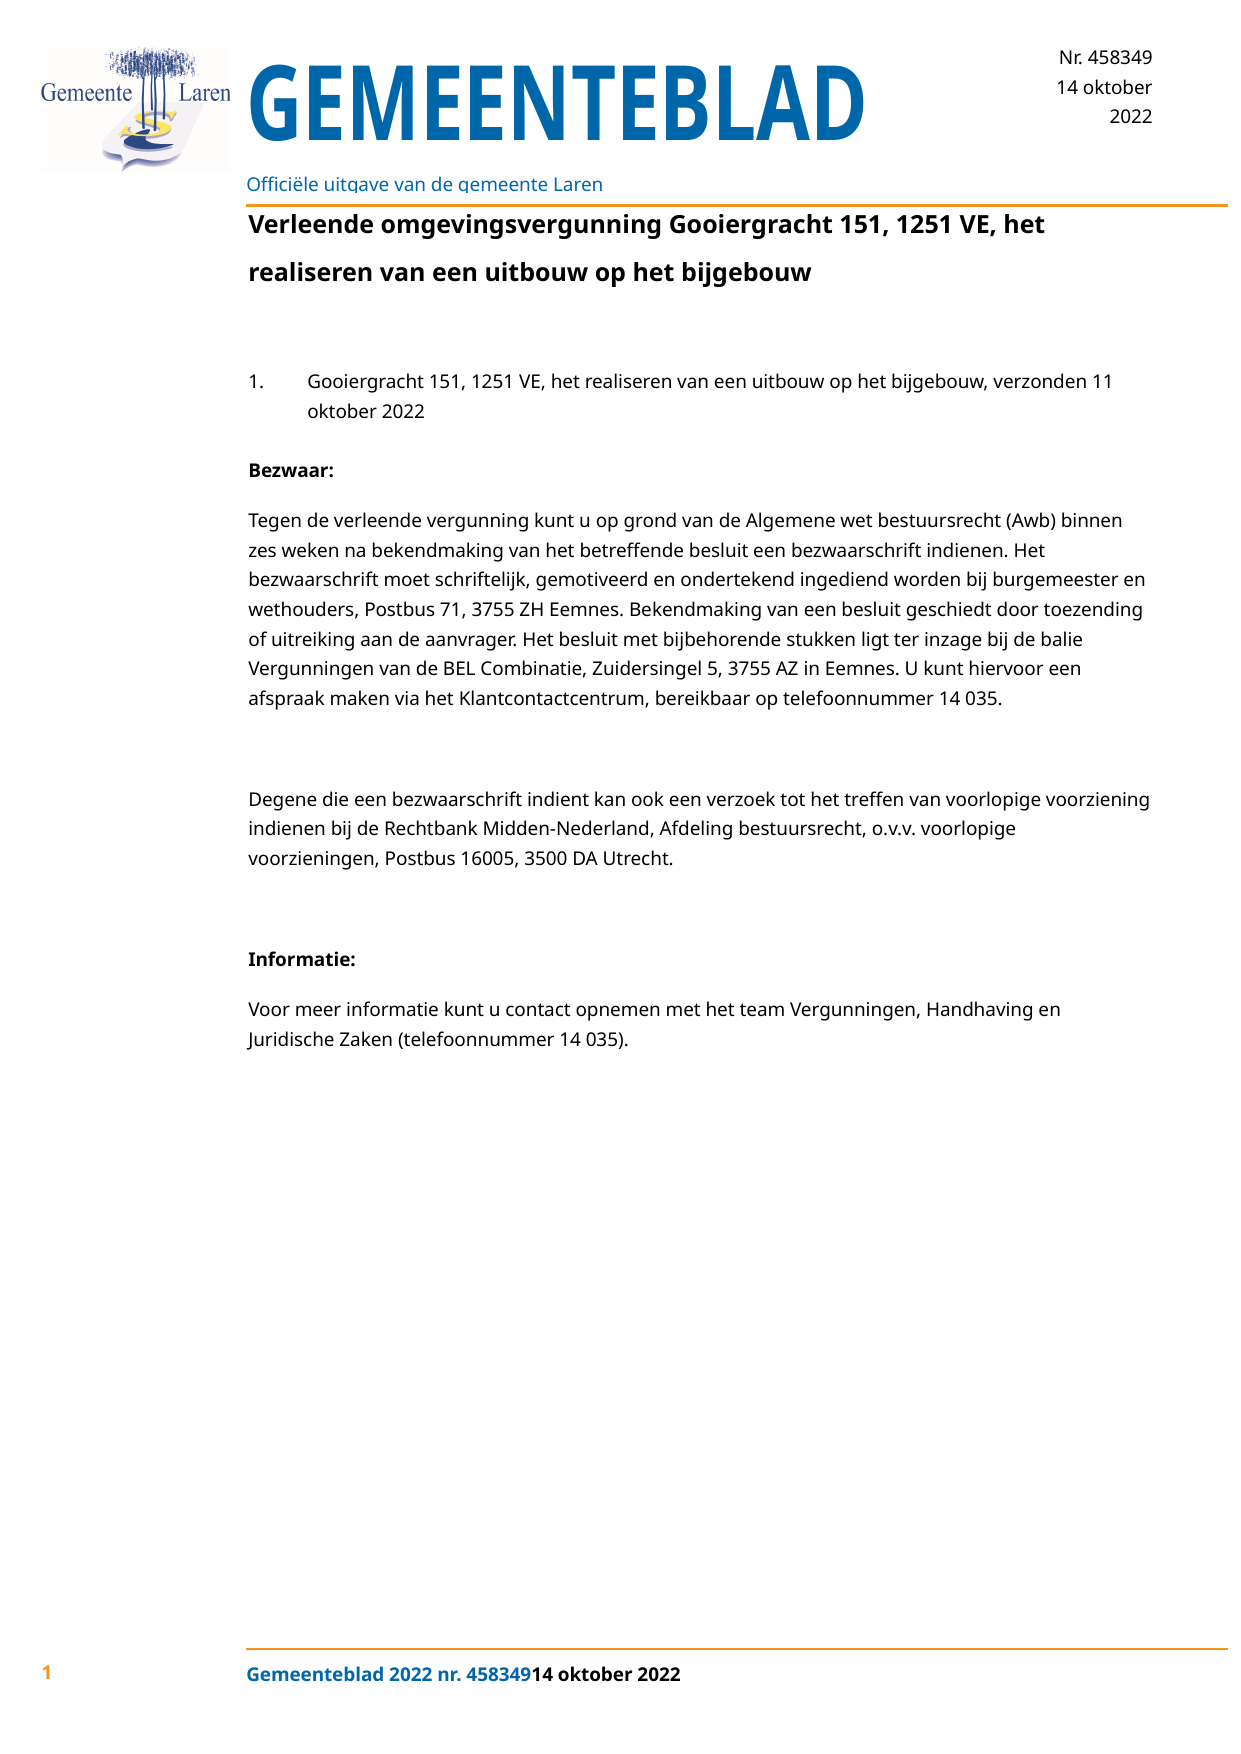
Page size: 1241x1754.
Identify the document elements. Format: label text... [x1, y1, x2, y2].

text Tegen de verleende vergunning kunt u op grond van de Algemene wet bestuursrecht (Awb) binnen zes weken na bekendmaking van het betreffende besluit een bezwaarschrift indienen. Het bezwaarschrift moet schriftelijk, gemotiveerd en ondertekend ingediend worden bij burgemeester en wethouders, Postbus 71, 3755 ZH Eemnes. Bekendmaking van een besluit geschiedt door toezending of uitreiking aan de aanvrager. Het besluit met bijbehorende stukken ligt ter inzage bij de balie Vergunningen van de BEL Combinatie, Zuidersingel 5, 3755 AZ in Eemnes. U kunt hiervoor een afspraak maken via het Klantcontactcentrum, bereikbaar op telefoonnummer 14 035. [248, 507, 1152, 711]
text Voor meer informatie kunt u contact opnemen met het team Vergunningen, Handhaving en Juridische Zaken (telefoonnummer 14 035). [248, 996, 1152, 1052]
text Verleende omgevingsvergunning Gooiergracht 151, 1251 VE, het realiseren van een uitbouw op het bijgebouw [248, 207, 1152, 288]
text Degene die een bezwaarschrift indient kan ook een verzoek tot het treffen van voorlopige voorziening indienen bij de Rechtbank Midden-Nederland, Afdeling bestuursrecht, o.v.v. voorlopige voorzieningen, Postbus 16005, 3500 DA Utrecht. [248, 786, 1152, 871]
picture [41, 47, 231, 172]
text Bezwaar: [248, 457, 1152, 483]
list Gooiergracht 151, 1251 VE, het realiseren van een uitbouw op het bijgebouw, verzonden 11 oktober 2022 [248, 368, 1152, 424]
text Informatie: [248, 946, 1152, 972]
